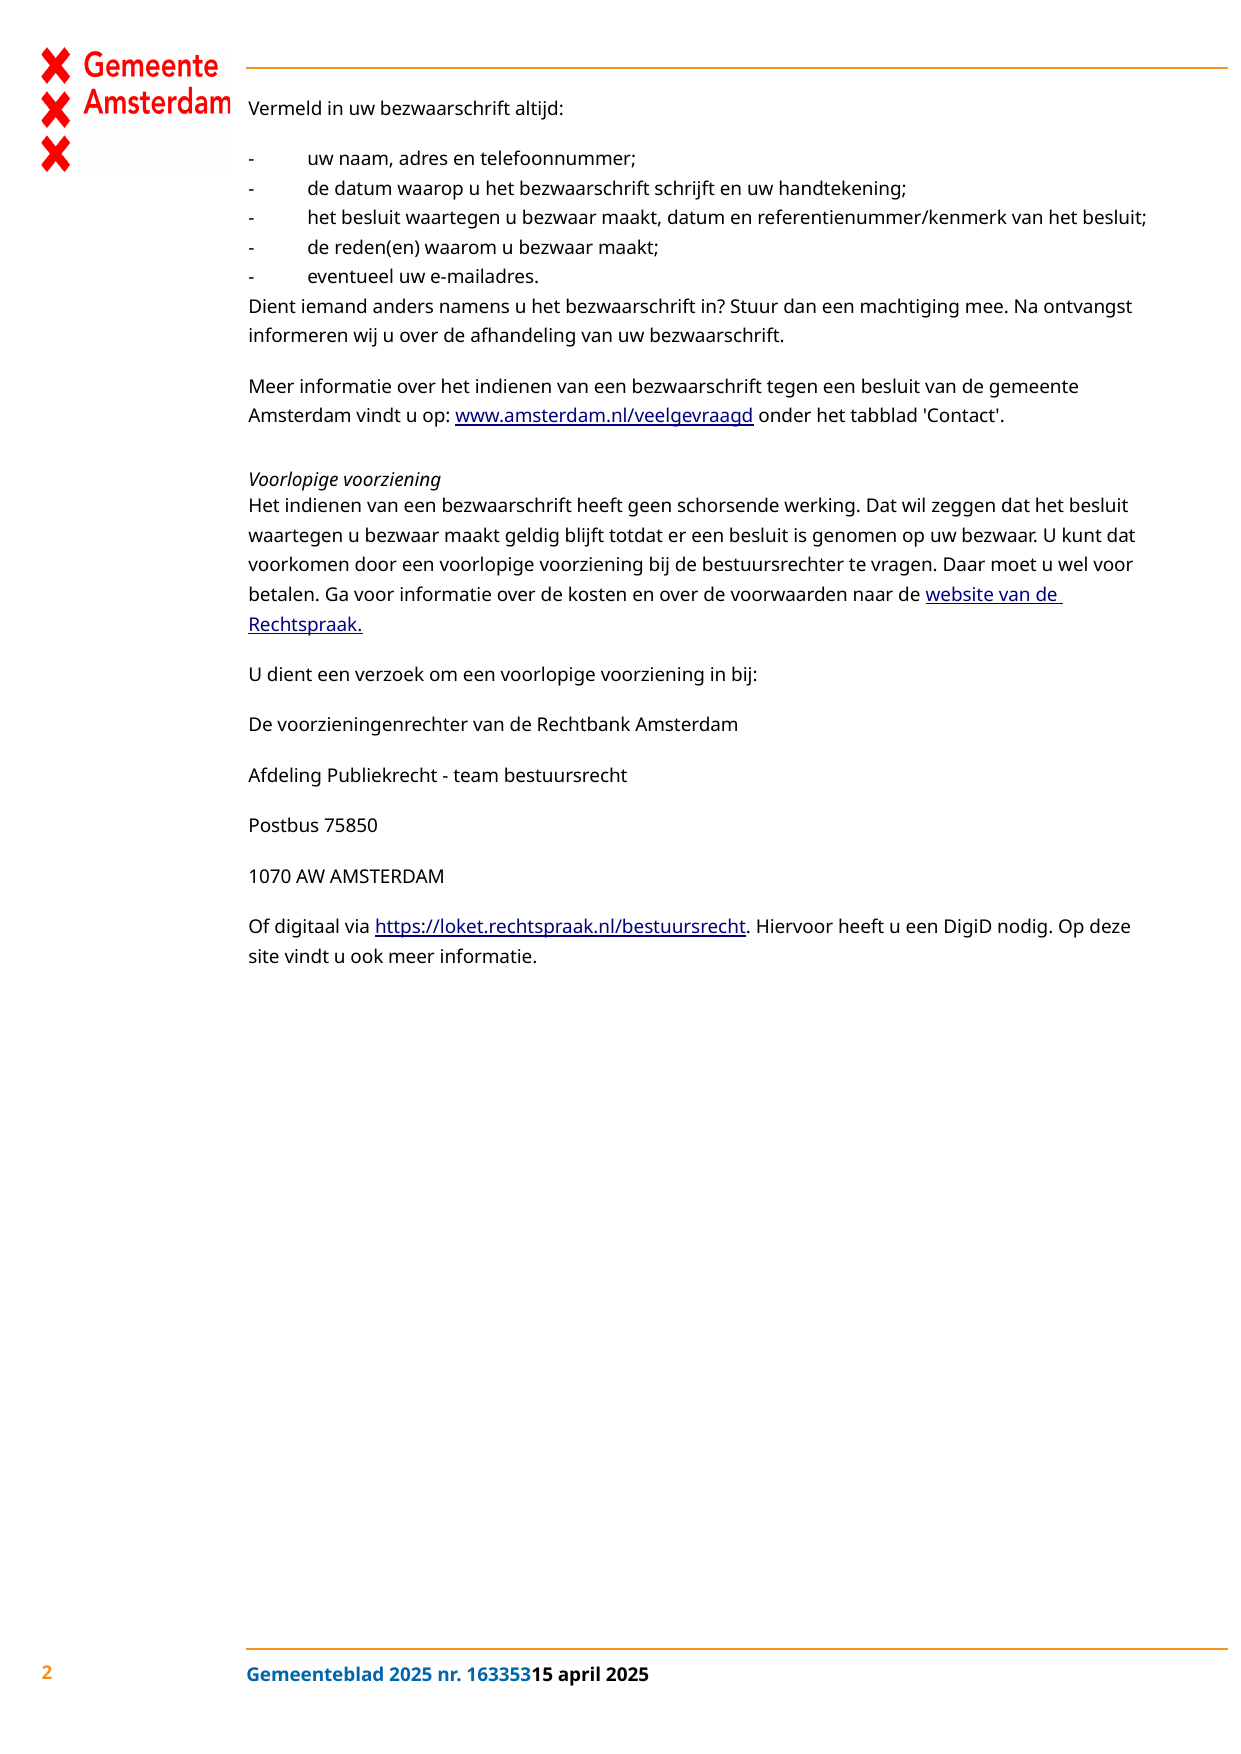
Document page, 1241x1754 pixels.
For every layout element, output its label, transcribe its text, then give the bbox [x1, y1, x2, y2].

text 1070 AW AMSTERDAM [248, 863, 1152, 888]
list de reden(en) waarom u bezwaar maakt; [248, 234, 1152, 260]
text De voorzieningenrechter van de Rechtbank Amsterdam [248, 712, 1152, 737]
text Dient iemand anders namens u het bezwaarschrift in? Stuur dan een machtiging mee. Na ontvangst informeren wij u over de afhandeling van uw bezwaarschrift. [248, 293, 1152, 348]
text Vermeld in uw bezwaarschrift altijd: [248, 95, 1152, 121]
list de datum waarop u het bezwaarschrift schrijft en uw handtekening; [248, 175, 1152, 201]
text Afdeling Publiekrecht - team bestuursrecht [248, 762, 1152, 788]
text Het indienen van een bezwaarschrift heeft geen schorsende werking. Dat wil zeggen dat het besluit waartegen u bezwaar maakt geldig blijft totdat er een besluit is genomen op uw bezwaar. U kunt dat voorkomen door een voorlopige voorziening bij de bestuursrechter te vragen. Daar moet u wel voor betalen. Ga voor informatie over de kosten en over de voorwaarden naar de website van de Rechtspraak. [248, 492, 1152, 636]
list uw naam, adres en telefoonnummer; [248, 145, 1152, 171]
list het besluit waartegen u bezwaar maakt, datum en referentienummer/kenmerk van het besluit; [248, 204, 1152, 230]
text Meer informatie over het indienen van een bezwaarschrift tegen een besluit van de gemeente Amsterdam vindt u op: www.amsterdam.nl/veelgevraagd onder het tabblad 'Contact'. [248, 373, 1152, 428]
text Voorlopige voorziening [248, 467, 1152, 492]
text U dient een verzoek om een voorlopige voorziening in bij: [248, 661, 1152, 687]
list eventueel uw e-mailadres. [248, 263, 1152, 289]
text Postbus 75850 [248, 812, 1152, 838]
picture [41, 47, 231, 172]
text Of digitaal via https://loket.rechtspraak.nl/bestuursrecht. Hiervoor heeft u een DigiD nodig. Op deze site vindt u ook meer informatie. [248, 913, 1152, 968]
